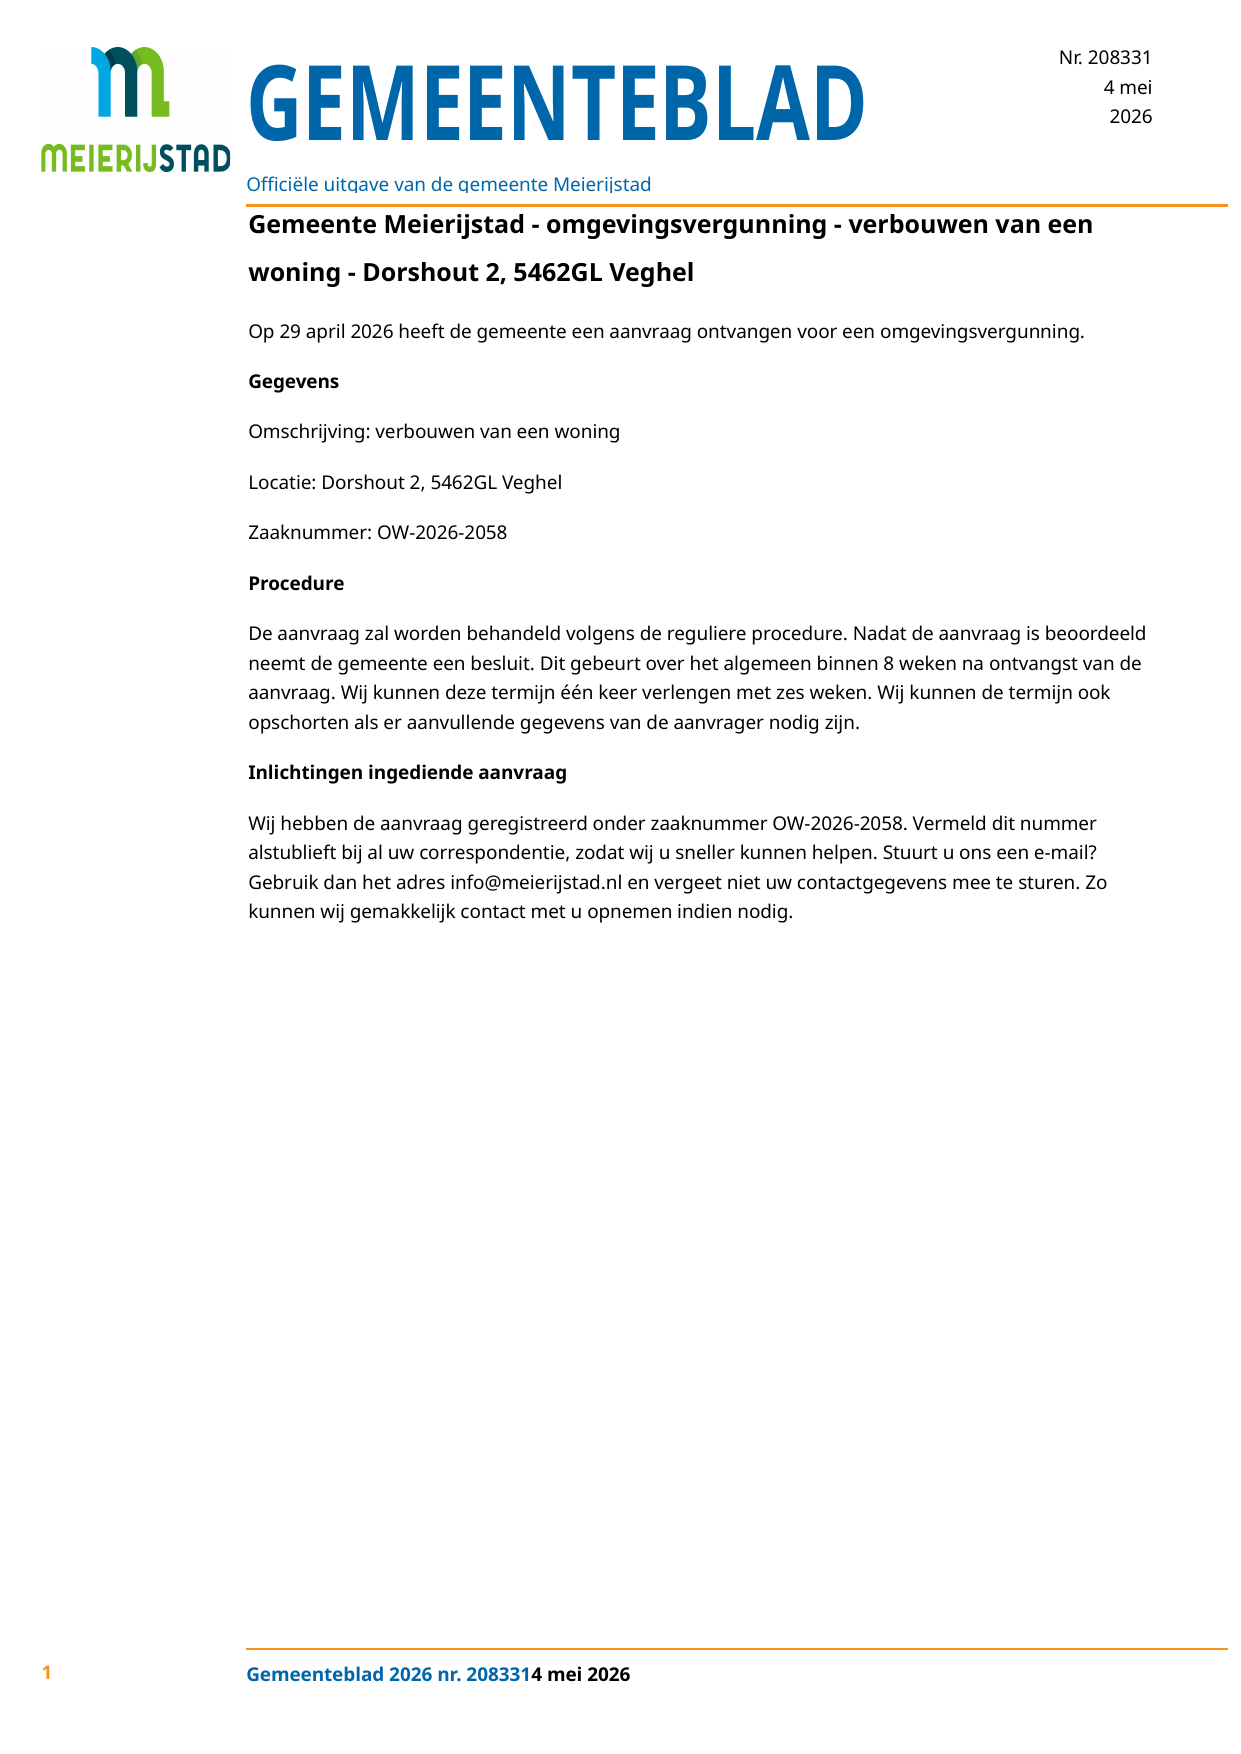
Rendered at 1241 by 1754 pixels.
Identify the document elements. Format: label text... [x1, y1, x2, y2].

text Gegevens [248, 368, 1152, 394]
text Inlichtingen ingediende aanvraag [248, 759, 1152, 785]
text Locatie: Dorshout 2, 5462GL Veghel [248, 469, 1152, 495]
text Zaaknummer: OW-2026-2058 [248, 519, 1152, 545]
text Gemeente Meierijstad - omgevingsvergunning - verbouwen van een woning - Dorshout 2, 5462GL Veghel [248, 207, 1152, 288]
text Omschrijving: verbouwen van een woning [248, 419, 1152, 444]
text Op 29 april 2026 heeft de gemeente een aanvraag ontvangen voor een omgevingsvergunning. [248, 318, 1152, 344]
text Procedure [248, 570, 1152, 596]
text De aanvraag zal worden behandeld volgens de reguliere procedure. Nadat de aanvraag is beoordeeld neemt de gemeente een besluit. Dit gebeurt over het algemeen binnen 8 weken na ontvangst van de aanvraag. Wij kunnen deze termijn één keer verlengen met zes weken. Wij kunnen de termijn ook opschorten als er aanvullende gegevens van de aanvrager nodig zijn. [248, 620, 1152, 735]
picture [41, 47, 231, 172]
text Wij hebben de aanvraag geregistreerd onder zaaknummer OW-2026-2058. Vermeld dit nummer alstublieft bij al uw correspondentie, zodat wij u sneller kunnen helpen. Stuurt u ons een e-mail? Gebruik dan het adres info@meierijstad.nl en vergeet niet uw contactgegevens mee te sturen. Zo kunnen wij gemakkelijk contact met u opnemen indien nodig. [248, 810, 1152, 924]
